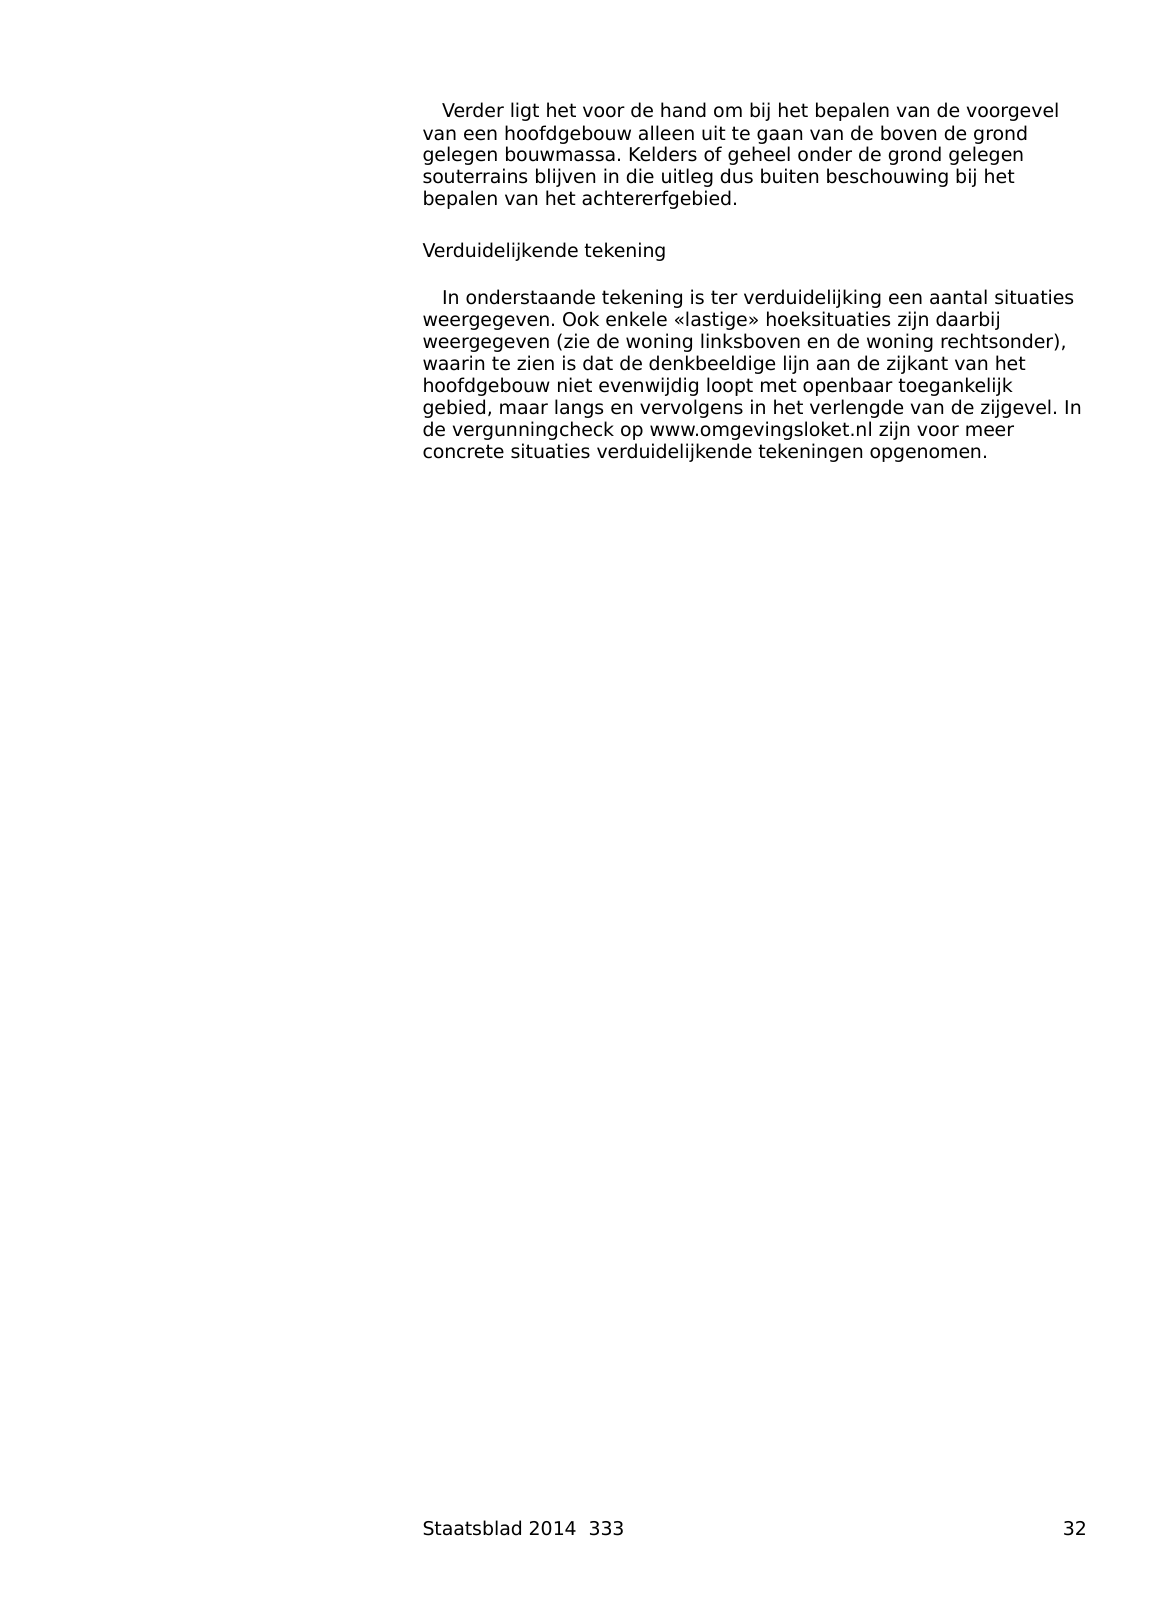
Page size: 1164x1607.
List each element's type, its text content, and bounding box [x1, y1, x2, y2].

text In onderstaande tekening is ter verduidelijking een aantal situaties weergegeven. Ook enkele «lastige» hoeksituaties zijn daarbij weergegeven (zie de woning linksboven en de woning rechtsonder), waarin te zien is dat de denkbeeldige lijn aan de zijkant van het hoofdgebouw niet evenwijdig loopt met openbaar toegankelijk gebied, maar langs en vervolgens in het verlengde van de zijgevel. In de vergunningcheck op www.omgevingsloket.nl zijn voor meer concrete situaties verduidelijkende tekeningen opgenomen. [422, 287, 1087, 463]
subtitle Verduidelijkende tekening [422, 240, 1087, 262]
text Verder ligt het voor de hand om bij het bepalen van de voorgevel van een hoofdgebouw alleen uit te gaan van de boven de grond gelegen bouwmassa. Kelders of geheel onder de grond gelegen souterrains blijven in die uitleg dus buiten beschouwing bij het bepalen van het achtererfgebied. [422, 100, 1087, 210]
